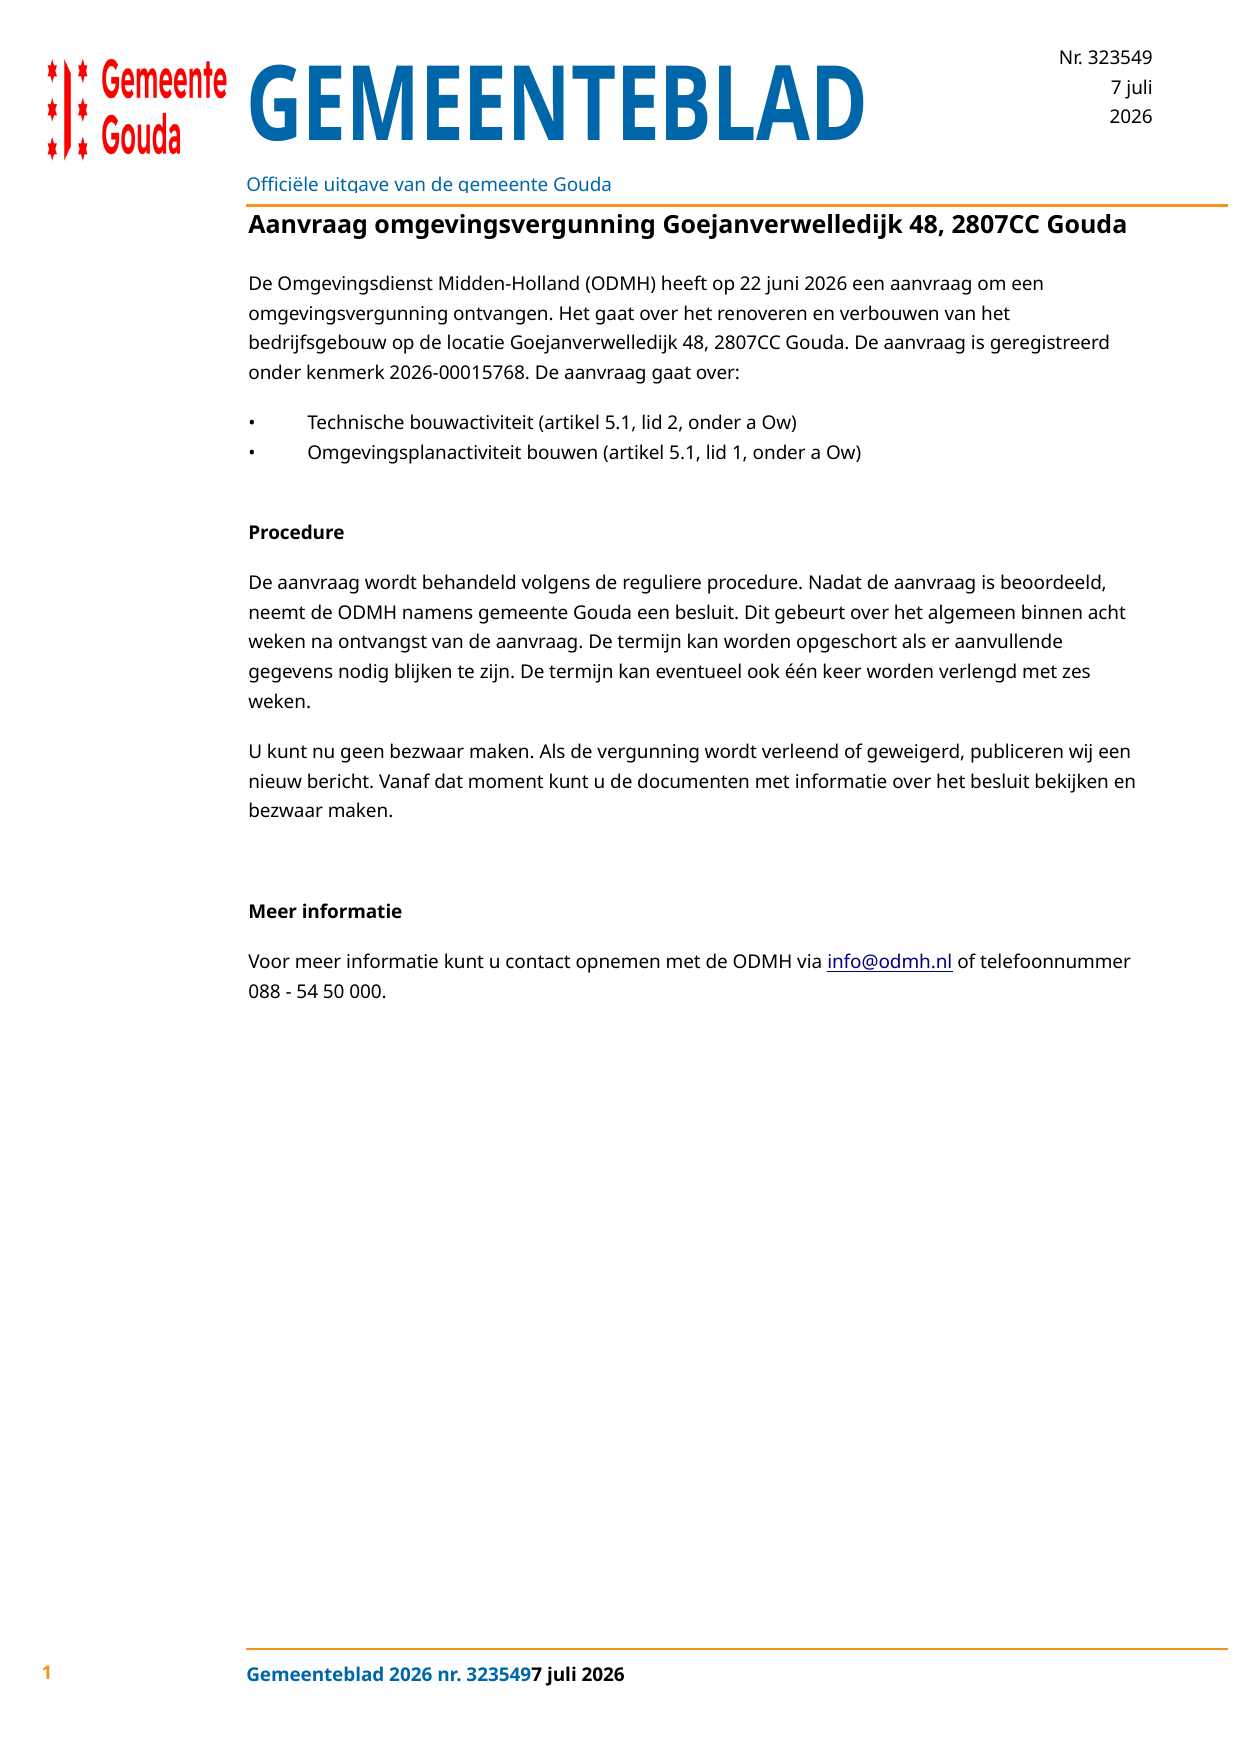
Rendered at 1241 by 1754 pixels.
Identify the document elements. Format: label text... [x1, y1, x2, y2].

text Meer informatie [248, 898, 1152, 924]
text Aanvraag omgevingsvergunning Goejanverwelledijk 48, 2807CC Gouda [248, 207, 1152, 241]
text U kunt nu geen bezwaar maken. Als de vergunning wordt verleend of geweigerd, publiceren wij een nieuw bericht. Vanaf dat moment kunt u de documenten met informatie over het besluit bekijken en bezwaar maken. [248, 738, 1152, 823]
picture [41, 47, 231, 172]
text De aanvraag wordt behandeld volgens de reguliere procedure. Nadat de aanvraag is beoordeeld, neemt de ODMH namens gemeente Gouda een besluit. Dit gebeurt over het algemeen binnen acht weken na ontvangst van de aanvraag. De termijn kan worden opgeschort als er aanvullende gegevens nodig blijken te zijn. De termijn kan eventueel ook één keer worden verlengd met zes weken. [248, 569, 1152, 713]
text Voor meer informatie kunt u contact opnemen met de ODMH via info@odmh.nl of telefoonnummer 088 - 54 50 000. [248, 949, 1152, 1004]
text Procedure [248, 519, 1152, 545]
text De Omgevingsdienst Midden-Holland (ODMH) heeft op 22 juni 2026 een aanvraag om een omgevingsvergunning ontvangen. Het gaat over het renoveren en verbouwen van het bedrijfsgebouw op de locatie Goejanverwelledijk 48, 2807CC Gouda. De aanvraag is geregistreerd onder kenmerk 2026-00015768. De aanvraag gaat over: [248, 270, 1152, 385]
list Technische bouwactiviteit (artikel 5.1, lid 2, onder a Ow) [248, 409, 1152, 435]
list Omgevingsplanactiviteit bouwen (artikel 5.1, lid 1, onder a Ow) [248, 439, 1152, 465]
